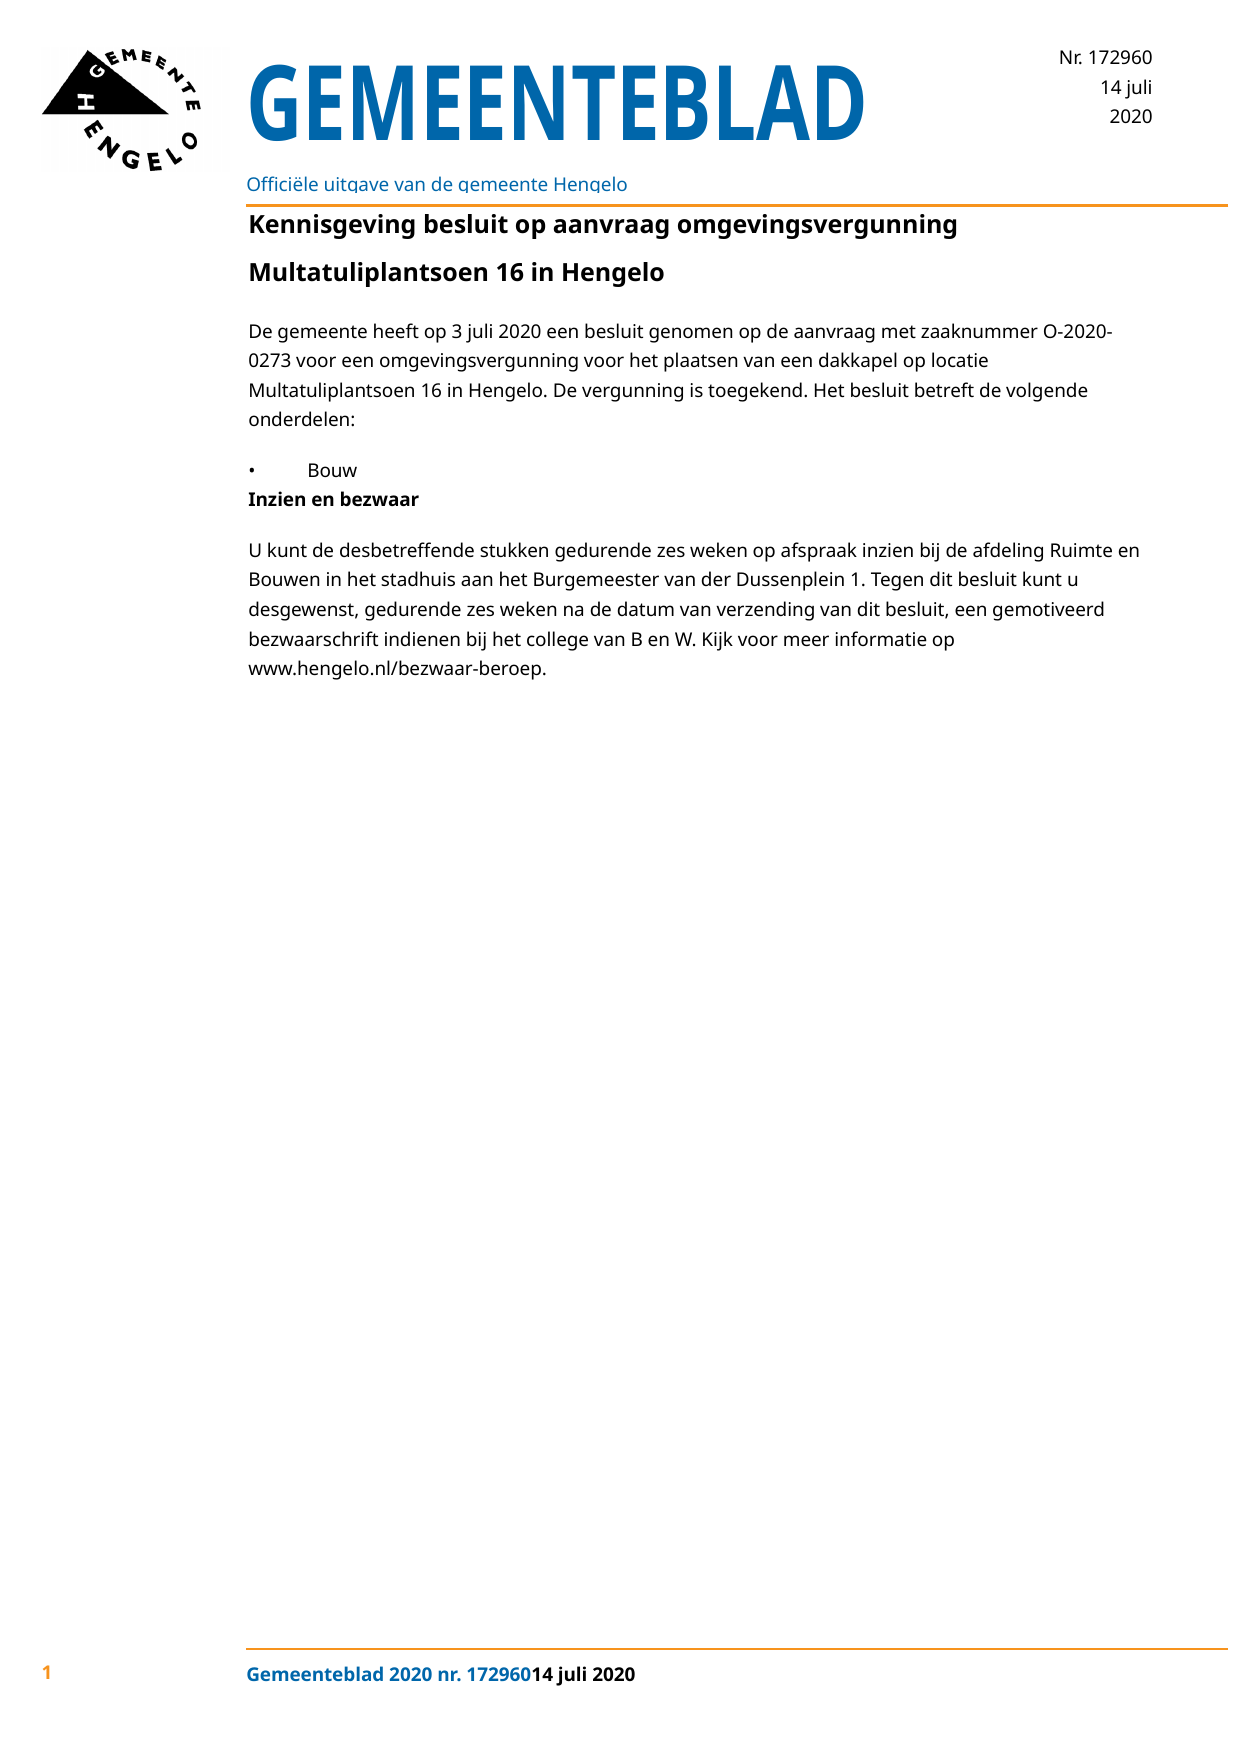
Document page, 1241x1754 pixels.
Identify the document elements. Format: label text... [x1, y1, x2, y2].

picture [41, 47, 231, 172]
text De gemeente heeft op 3 juli 2020 een besluit genomen op de aanvraag met zaaknummer O-2020-0273 voor een omgevingsvergunning voor het plaatsen van een dakkapel op locatie Multatuliplantsoen 16 in Hengelo. De vergunning is toegekend. Het besluit betreft de volgende onderdelen: [248, 318, 1152, 432]
text U kunt de desbetreffende stukken gedurende zes weken op afspraak inzien bij de afdeling Ruimte en Bouwen in het stadhuis aan het Burgemeester van der Dussenplein 1. Tegen dit besluit kunt u desgewenst, gedurende zes weken na de datum van verzending van dit besluit, een gemotiveerd bezwaarschrift indienen bij het college van B en W. Kijk voor meer informatie op www.hengelo.nl/bezwaar-beroep. [248, 537, 1152, 681]
list Bouw [248, 457, 1152, 483]
text Kennisgeving besluit op aanvraag omgevingsvergunning Multatuliplantsoen 16 in Hengelo [248, 207, 1152, 288]
text Inzien en bezwaar [248, 487, 1152, 512]
